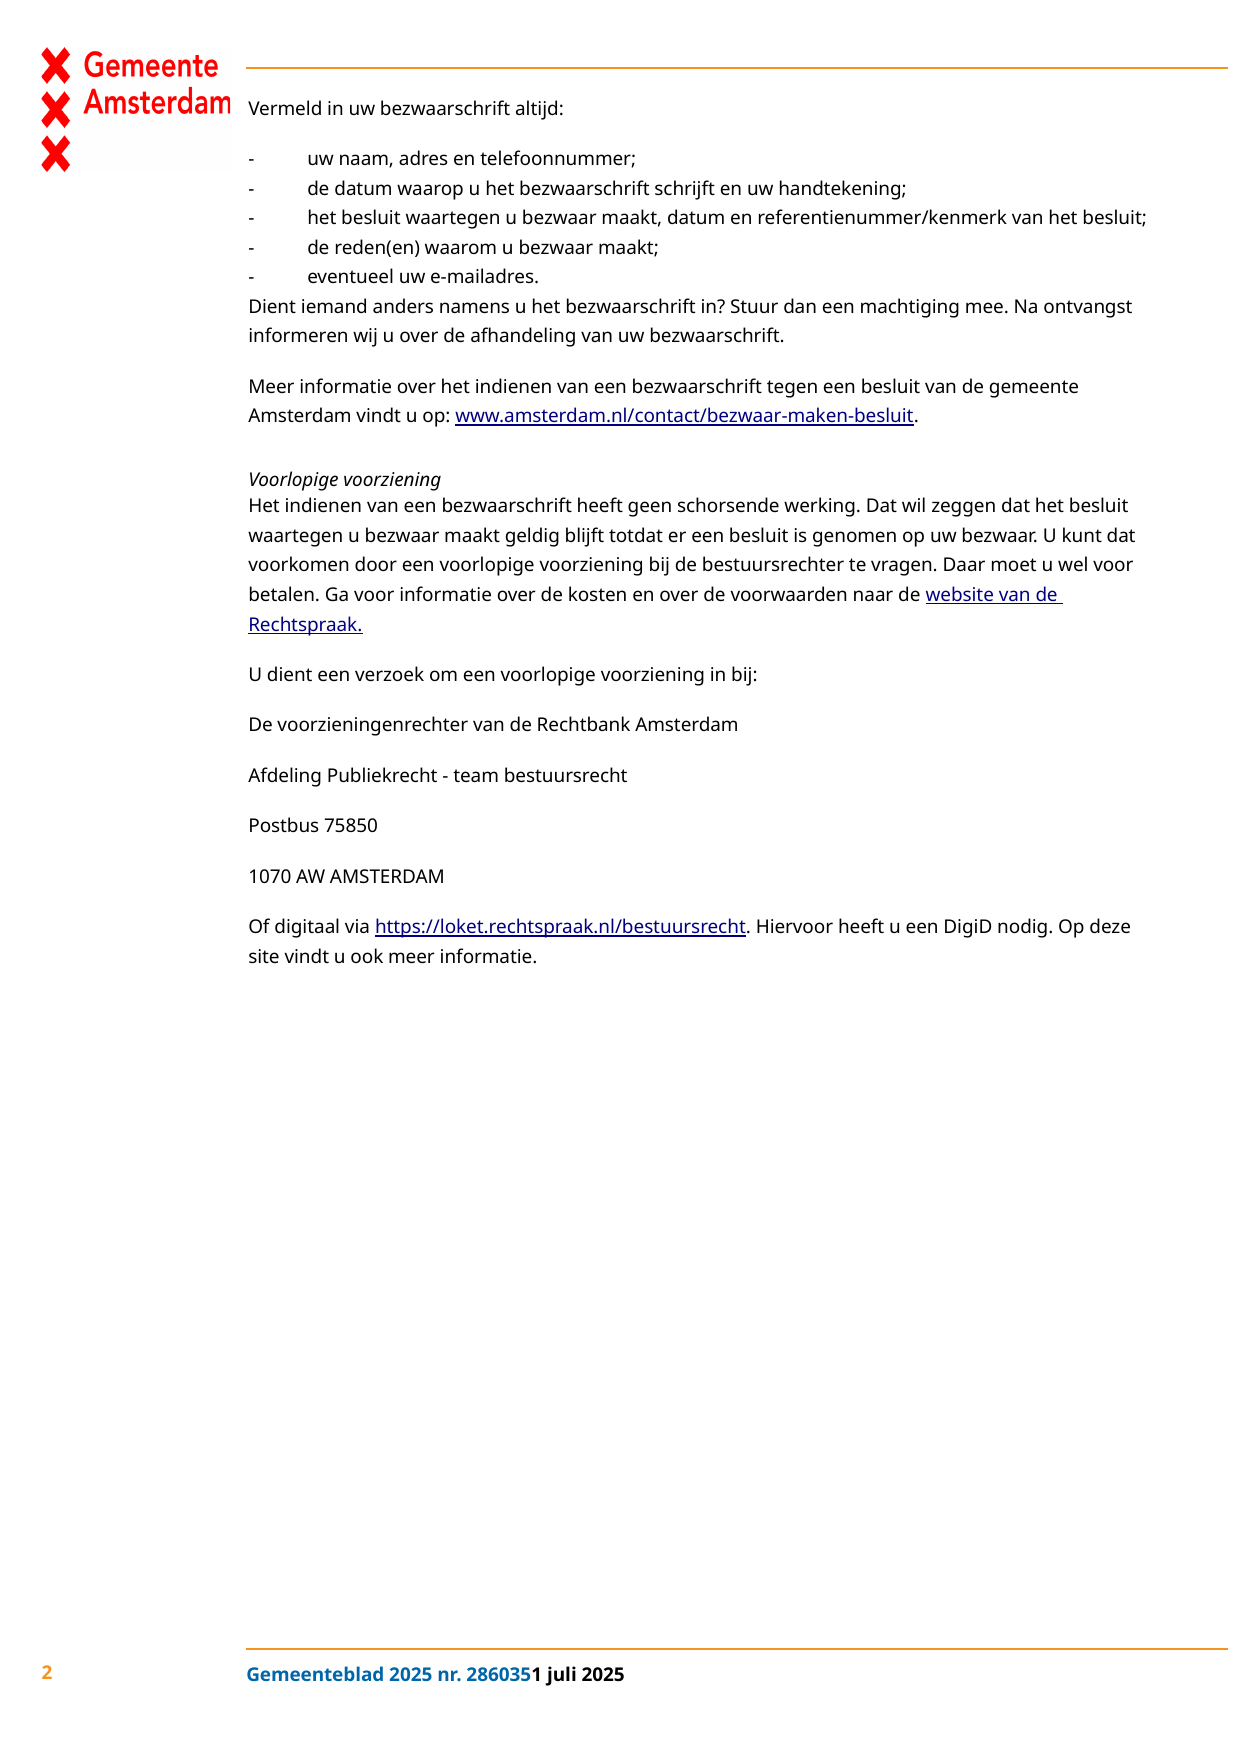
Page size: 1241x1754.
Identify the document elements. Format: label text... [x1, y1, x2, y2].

picture [41, 47, 231, 172]
text Of digitaal via https://loket.rechtspraak.nl/bestuursrecht. Hiervoor heeft u een DigiD nodig. Op deze site vindt u ook meer informatie. [248, 913, 1152, 968]
text Voorlopige voorziening [248, 467, 1152, 492]
text Meer informatie over het indienen van een bezwaarschrift tegen een besluit van de gemeente Amsterdam vindt u op: www.amsterdam.nl/contact/bezwaar-maken-besluit. [248, 373, 1152, 428]
list eventueel uw e-mailadres. [248, 263, 1152, 289]
text Dient iemand anders namens u het bezwaarschrift in? Stuur dan een machtiging mee. Na ontvangst informeren wij u over de afhandeling van uw bezwaarschrift. [248, 293, 1152, 348]
list het besluit waartegen u bezwaar maakt, datum en referentienummer/kenmerk van het besluit; [248, 204, 1152, 230]
list uw naam, adres en telefoonnummer; [248, 145, 1152, 171]
list de reden(en) waarom u bezwaar maakt; [248, 234, 1152, 260]
list de datum waarop u het bezwaarschrift schrijft en uw handtekening; [248, 175, 1152, 201]
text Vermeld in uw bezwaarschrift altijd: [248, 95, 1152, 121]
text 1070 AW AMSTERDAM [248, 863, 1152, 888]
text Afdeling Publiekrecht - team bestuursrecht [248, 762, 1152, 788]
text Postbus 75850 [248, 812, 1152, 838]
text De voorzieningenrechter van de Rechtbank Amsterdam [248, 712, 1152, 737]
text U dient een verzoek om een voorlopige voorziening in bij: [248, 661, 1152, 687]
text Het indienen van een bezwaarschrift heeft geen schorsende werking. Dat wil zeggen dat het besluit waartegen u bezwaar maakt geldig blijft totdat er een besluit is genomen op uw bezwaar. U kunt dat voorkomen door een voorlopige voorziening bij de bestuursrechter te vragen. Daar moet u wel voor betalen. Ga voor informatie over de kosten en over de voorwaarden naar de website van de Rechtspraak. [248, 492, 1152, 636]
